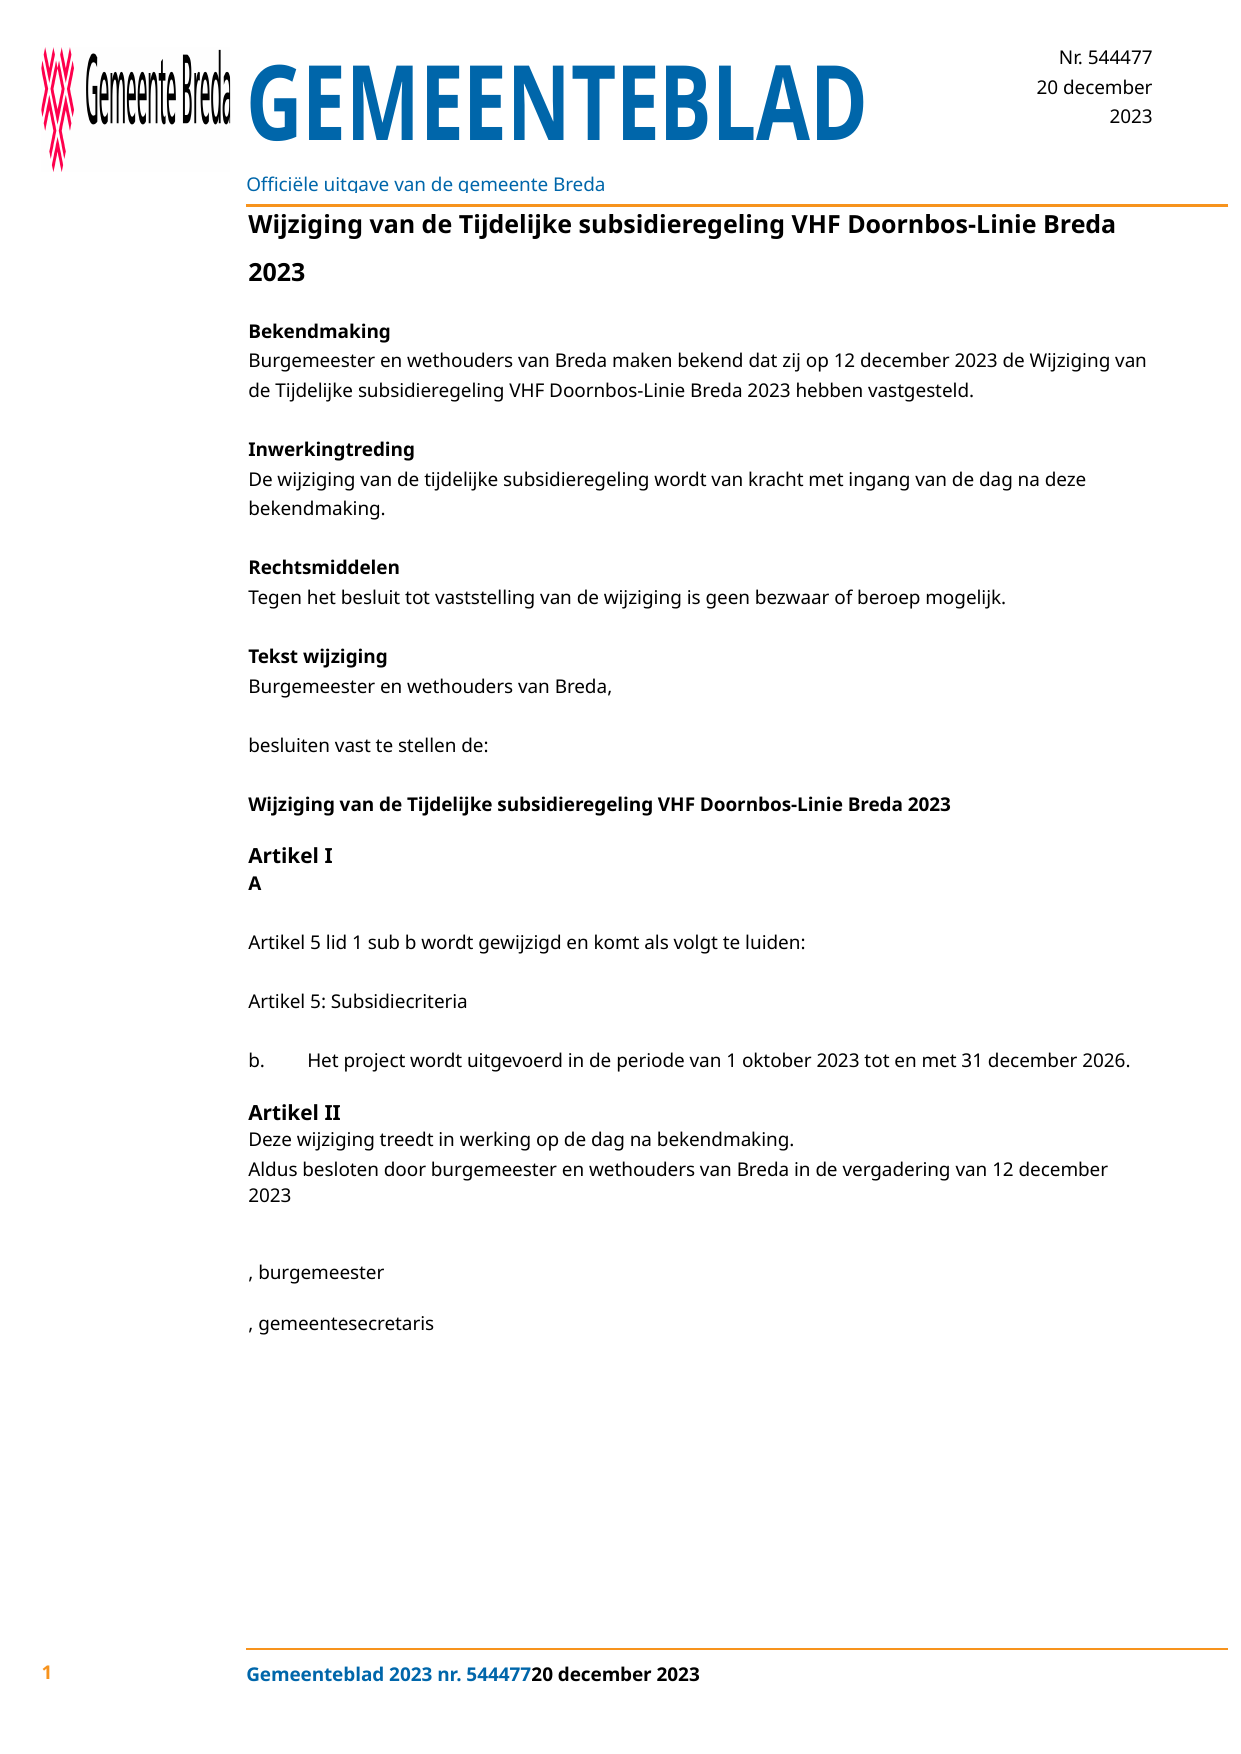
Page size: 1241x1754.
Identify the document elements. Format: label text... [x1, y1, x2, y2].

text , gemeentesecretaris [248, 1310, 1152, 1336]
text Artikel 5 lid 1 sub b wordt gewijzigd en komt als volgt te luiden: [248, 929, 1152, 955]
text Tekst wijziging [248, 643, 1152, 669]
text Bekendmaking [248, 318, 1152, 344]
text Burgemeester en wethouders van Breda, [248, 673, 1152, 699]
text Wijziging van de Tijdelijke subsidieregeling VHF Doornbos-Linie Breda 2023 [248, 207, 1152, 288]
text , burgemeester [248, 1259, 1152, 1285]
text besluiten vast te stellen de: [248, 732, 1152, 758]
text Aldus besloten door burgemeester en wethouders van Breda in de vergadering van 12 december 2023 [248, 1156, 1152, 1207]
text Tegen het besluit tot vaststelling van de wijziging is geen bezwaar of beroep mogelijk. [248, 584, 1152, 610]
text Deze wijziging treedt in werking op de dag na bekendmaking. [248, 1126, 1152, 1152]
text Rechtsmiddelen [248, 554, 1152, 580]
text Wijziging van de Tijdelijke subsidieregeling VHF Doornbos-Linie Breda 2023 [248, 791, 1152, 817]
text Artikel I [248, 842, 1152, 870]
list Het project wordt uitgevoerd in de periode van 1 oktober 2023 tot en met 31 december 2026. [248, 1048, 1152, 1073]
text De wijziging van de tijdelijke subsidieregeling wordt van kracht met ingang van de dag na deze bekendmaking. [248, 466, 1152, 521]
picture [41, 47, 231, 172]
text Inwerkingtreding [248, 436, 1152, 462]
text Artikel 5: Subsidiecriteria [248, 988, 1152, 1014]
text A [248, 870, 1152, 896]
text Artikel II [248, 1098, 1152, 1126]
text Burgemeester en wethouders van Breda maken bekend dat zij op 12 december 2023 de Wijziging van de Tijdelijke subsidieregeling VHF Doornbos-Linie Breda 2023 hebben vastgesteld. [248, 347, 1152, 403]
